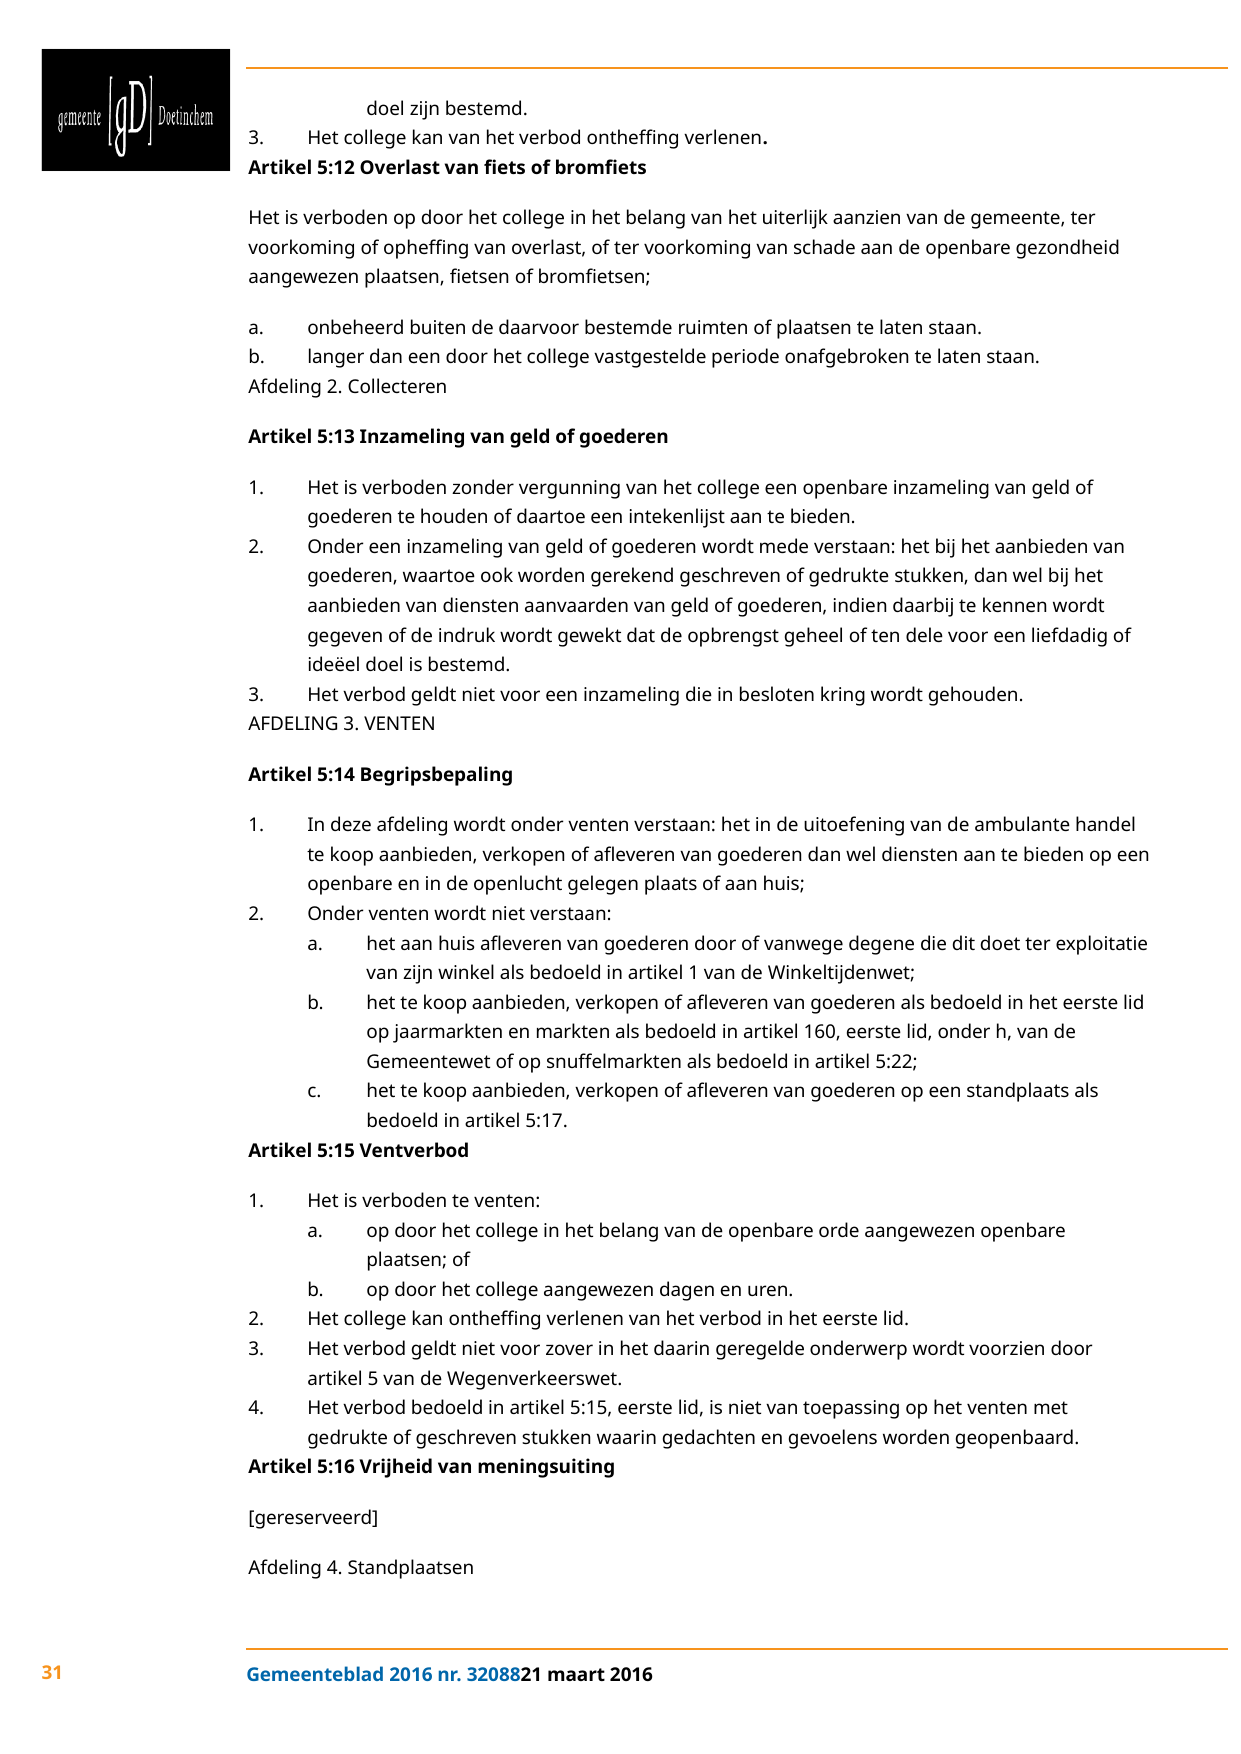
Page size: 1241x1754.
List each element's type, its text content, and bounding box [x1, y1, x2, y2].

list Het college kan van het verbod ontheffing verlenen. [248, 124, 1152, 150]
list doel zijn bestemd. [307, 95, 1152, 121]
list op door het college aangewezen dagen en uren. [307, 1276, 1152, 1302]
list Het verbod bedoeld in artikel 5:15, eerste lid, is niet van toepassing op het venten met gedrukte of geschreven stukken waarin gedachten en gevoelens worden geopenbaard. [248, 1394, 1152, 1450]
list Onder venten wordt niet verstaan: [248, 900, 1152, 926]
list onbeheerd buiten de daarvoor bestemde ruimten of plaatsen te laten staan. [248, 314, 1152, 340]
list Het is verboden zonder vergunning van het college een openbare inzameling van geld of goederen te houden of daartoe een intekenlijst aan te bieden. [248, 474, 1152, 529]
text Artikel 5:15 Ventverbod [248, 1137, 1152, 1163]
list Het verbod geldt niet voor een inzameling die in besloten kring wordt gehouden. [248, 681, 1152, 707]
picture [41, 47, 231, 172]
list Het verbod geldt niet voor zover in het daarin geregelde onderwerp wordt voorzien door artikel 5 van de Wegenverkeerswet. [248, 1335, 1152, 1391]
text [gereserveerd] [248, 1504, 1152, 1530]
text Het is verboden op door het college in het belang van het uiterlijk aanzien van de gemeente, ter voorkoming of opheffing van overlast, of ter voorkoming van schade aan de openbare gezondheid aangewezen plaatsen, fietsen of bromfietsen; [248, 204, 1152, 289]
text Artikel 5:13 Inzameling van geld of goederen [248, 423, 1152, 449]
list Het is verboden te venten: [248, 1187, 1152, 1213]
list het te koop aanbieden, verkopen of afleveren van goederen als bedoeld in het eerste lid op jaarmarkten en markten als bedoeld in artikel 160, eerste lid, onder h, van de Gemeentewet of op snuffelmarkten als bedoeld in artikel 5:22; [307, 989, 1152, 1074]
text Afdeling 2. Collecteren [248, 373, 1152, 399]
list langer dan een door het college vastgestelde periode onafgebroken te laten staan. [248, 343, 1152, 369]
list op door het college in het belang van de openbare orde aangewezen openbare plaatsen; of [307, 1217, 1152, 1272]
list Het college kan ontheffing verlenen van het verbod in het eerste lid. [248, 1306, 1152, 1331]
list het te koop aanbieden, verkopen of afleveren van goederen op een standplaats als bedoeld in artikel 5:17. [307, 1078, 1152, 1133]
text Artikel 5:16 Vrijheid van meningsuiting [248, 1453, 1152, 1479]
text Artikel 5:14 Begripsbepaling [248, 761, 1152, 787]
text Artikel 5:12 Overlast van fiets of bromfiets [248, 154, 1152, 180]
text AFDELING 3. VENTEN [248, 711, 1152, 736]
list Onder een inzameling van geld of goederen wordt mede verstaan: het bij het aanbieden van goederen, waartoe ook worden gerekend geschreven of gedrukte stukken, dan wel bij het aanbieden van diensten aanvaarden van geld of goederen, indien daarbij te kennen wordt gegeven of de indruk wordt gewekt dat de opbrengst geheel of ten dele voor een liefdadig of ideëel doel is bestemd. [248, 533, 1152, 677]
list het aan huis afleveren van goederen door of vanwege degene die dit doet ter exploitatie van zijn winkel als bedoeld in artikel 1 van de Winkeltijdenwet; [307, 930, 1152, 985]
text Afdeling 4. Standplaatsen [248, 1554, 1152, 1580]
list In deze afdeling wordt onder venten verstaan: het in de uitoefening van de ambulante handel te koop aanbieden, verkopen of afleveren van goederen dan wel diensten aan te bieden op een openbare en in de openlucht gelegen plaats of aan huis; [248, 811, 1152, 896]
